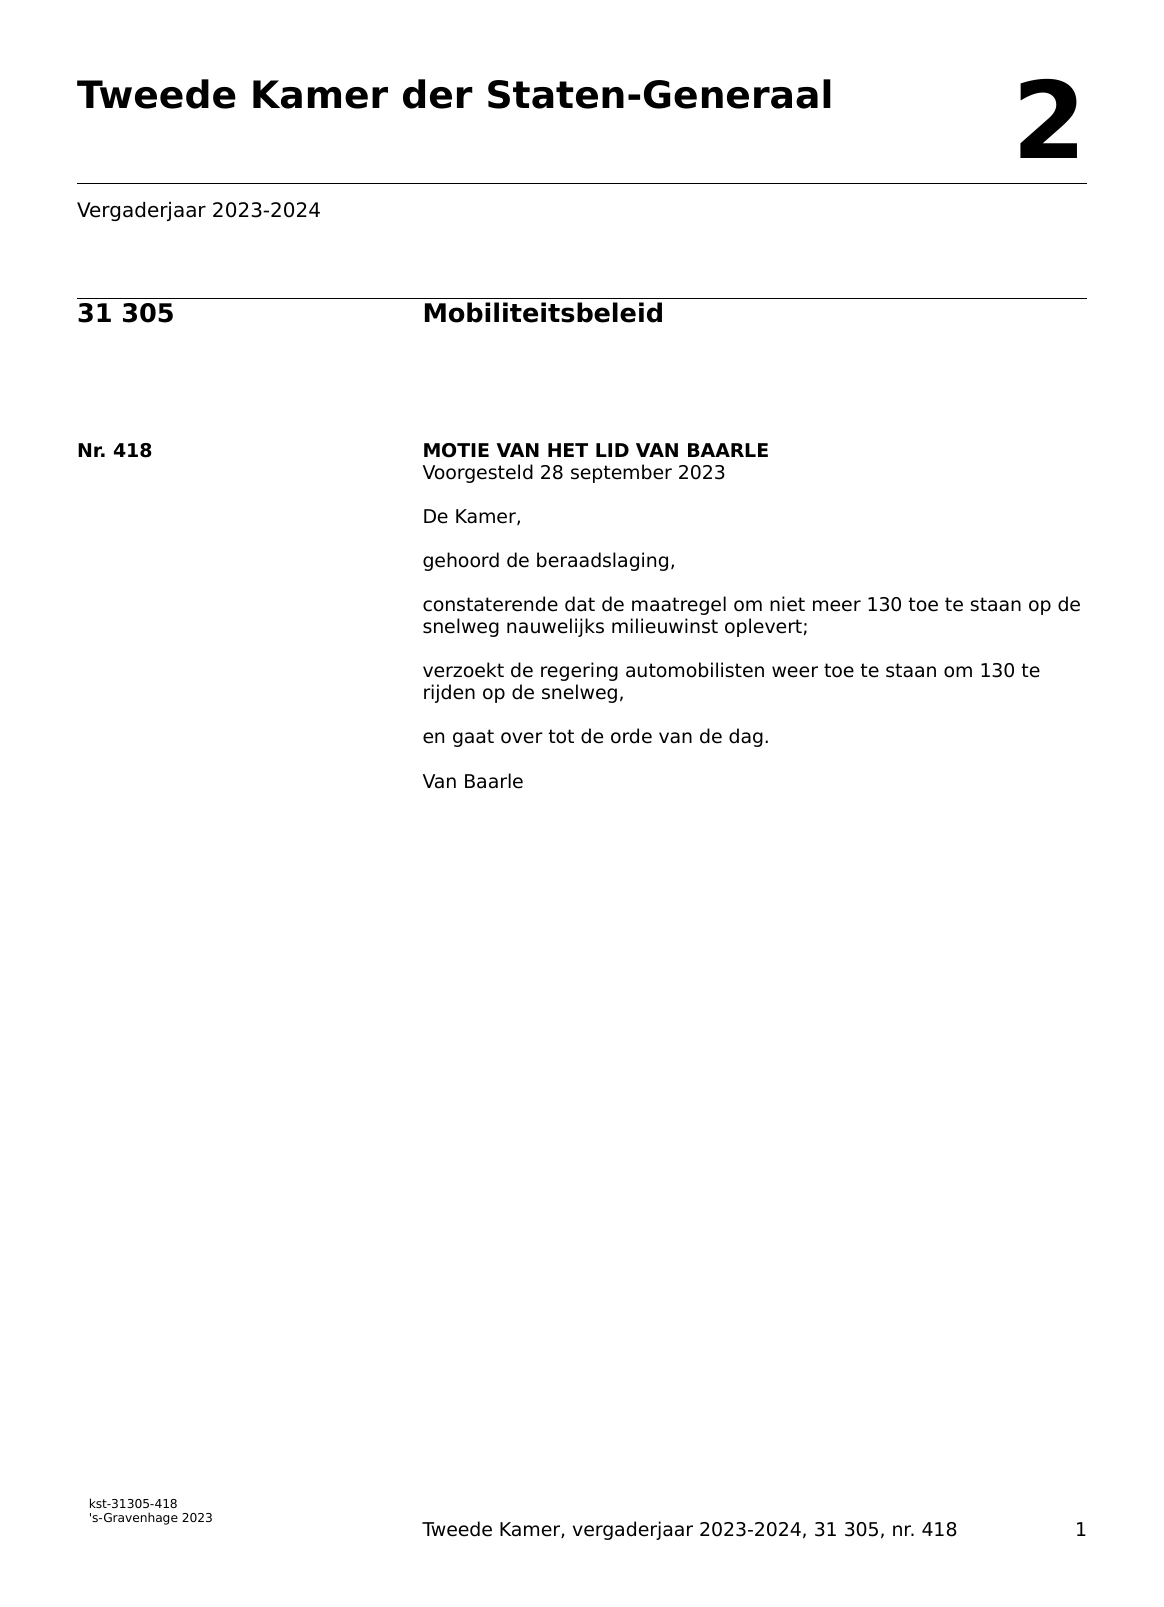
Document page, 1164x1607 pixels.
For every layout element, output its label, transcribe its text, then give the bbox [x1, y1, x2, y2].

text Voorgesteld 28 september 2023 [422, 462, 1087, 484]
text gehoord de beraadslaging, [422, 550, 1087, 572]
text verzoekt de regering automobilisten weer toe te staan om 130 te rijden op de snelweg, [422, 660, 1087, 704]
table_header Tweede Kamer der Staten-Generaal [77, 59, 886, 183]
table_header 2 [886, 59, 1087, 183]
subtitle Nr. 418 MOTIE VAN HET LID VAN BAARLE [77, 440, 1087, 462]
text kst-31305-418 [88, 1497, 323, 1511]
text Van Baarle [422, 771, 1087, 793]
text De Kamer, [422, 506, 1087, 528]
table_cell Vergaderjaar 2023-2024 [77, 184, 1087, 298]
text en gaat over tot de orde van de dag. [422, 726, 1087, 748]
text constaterende dat de maatregel om niet meer 130 toe te staan op de snelweg nauwelijks milieuwinst oplevert; [422, 594, 1087, 638]
text 's-Gravenhage 2023 [88, 1511, 323, 1525]
subtitle 31 305 Mobiliteitsbeleid [77, 299, 1087, 329]
